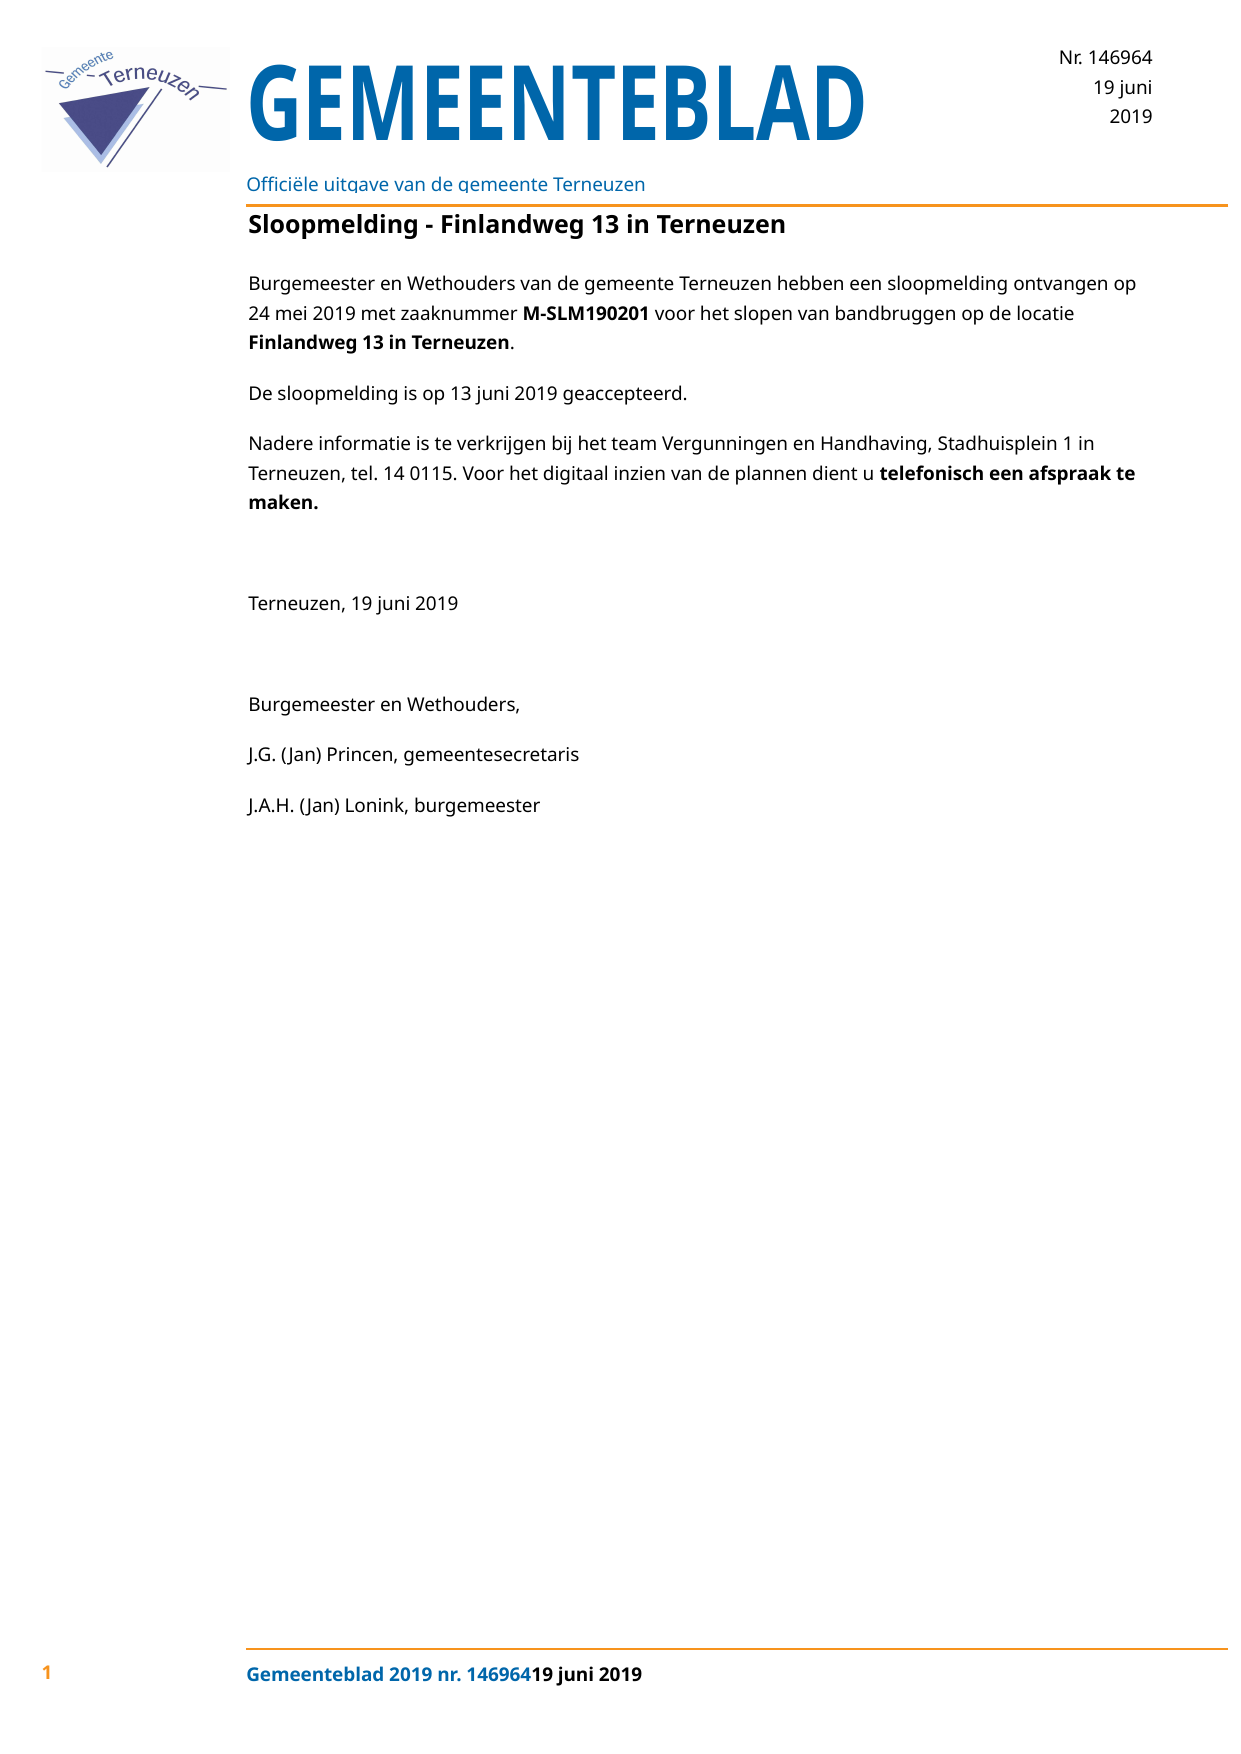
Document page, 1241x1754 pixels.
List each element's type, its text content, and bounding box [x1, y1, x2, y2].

text J.A.H. (Jan) Lonink, burgemeester [248, 792, 1152, 818]
text Burgemeester en Wethouders, [248, 691, 1152, 717]
text Terneuzen, 19 juni 2019 [248, 590, 1152, 616]
picture [41, 47, 231, 172]
text Burgemeester en Wethouders van de gemeente Terneuzen hebben een sloopmelding ontvangen op 24 mei 2019 met zaaknummer M-SLM190201 voor het slopen van bandbruggen op de locatie Finlandweg 13 in Terneuzen. [248, 270, 1152, 355]
text Nadere informatie is te verkrijgen bij het team Vergunningen en Handhaving, Stadhuisplein 1 in Terneuzen, tel. 14 0115. Voor het digitaal inzien van de plannen dient u telefonisch een afspraak te maken. [248, 430, 1152, 515]
text J.G. (Jan) Princen, gemeentesecretaris [248, 742, 1152, 767]
text Sloopmelding - Finlandweg 13 in Terneuzen [248, 207, 1152, 241]
text De sloopmelding is op 13 juni 2019 geaccepteerd. [248, 380, 1152, 406]
